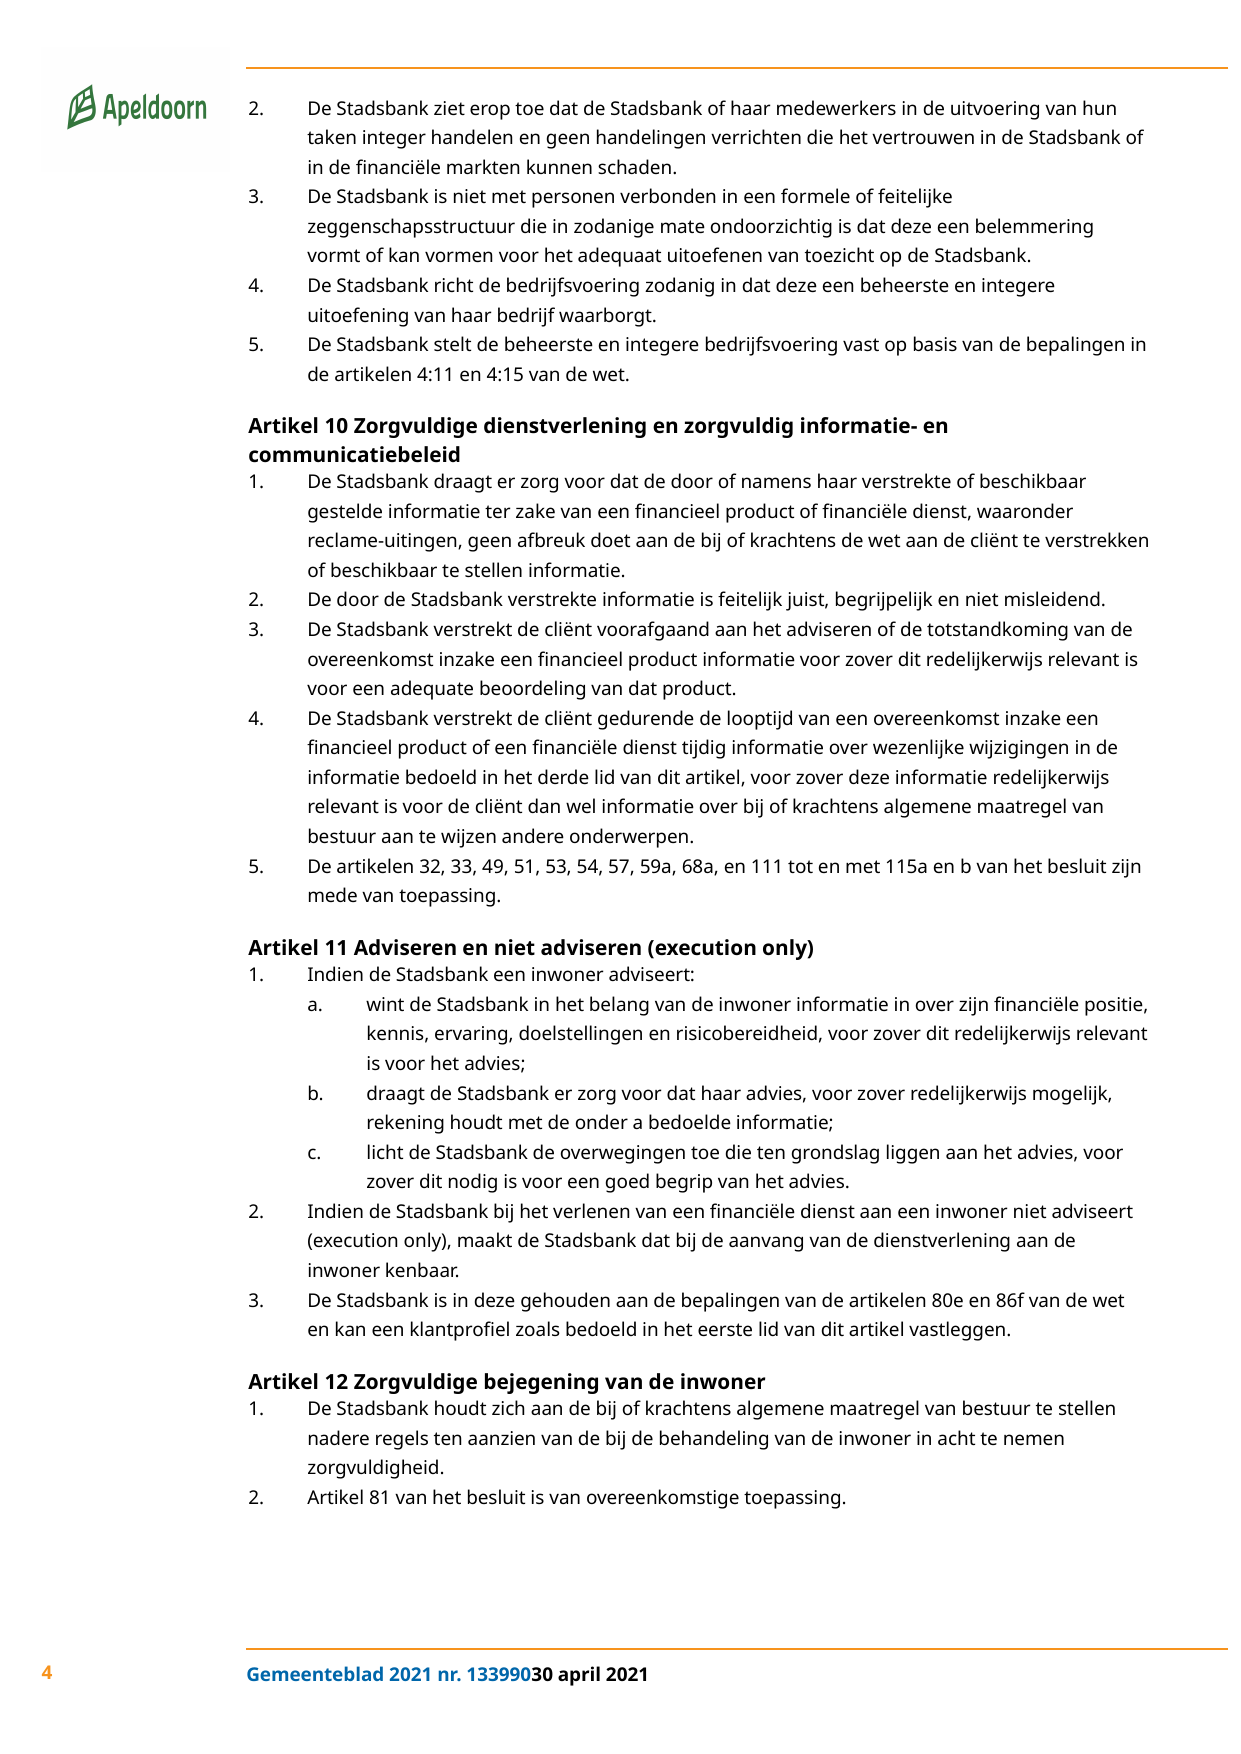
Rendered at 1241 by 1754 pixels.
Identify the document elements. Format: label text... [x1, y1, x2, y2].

list Indien de Stadsbank bij het verlenen van een financiële dienst aan een inwoner niet adviseert (execution only), maakt de Stadsbank dat bij de aanvang van de dienstverlening aan de inwoner kenbaar. [248, 1198, 1152, 1283]
text Artikel 11 Adviseren en niet adviseren (execution only) [248, 933, 1152, 961]
list De Stadsbank verstrekt de cliënt voorafgaand aan het adviseren of de totstandkoming van de overeenkomst inzake een financieel product informatie voor zover dit redelijkerwijs relevant is voor een adequate beoordeling van dat product. [248, 616, 1152, 701]
list De Stadsbank stelt de beheerste en integere bedrijfsvoering vast op basis van de bepalingen in de artikelen 4:11 en 4:15 van de wet. [248, 331, 1152, 387]
list De Stadsbank verstrekt de cliënt gedurende de looptijd van een overeenkomst inzake een financieel product of een financiële dienst tijdig informatie over wezenlijke wijzigingen in de informatie bedoeld in het derde lid van dit artikel, voor zover deze informatie redelijkerwijs relevant is voor de cliënt dan wel informatie over bij of krachtens algemene maatregel van bestuur aan te wijzen andere onderwerpen. [248, 705, 1152, 849]
list De Stadsbank is in deze gehouden aan de bepalingen van de artikelen 80e en 86f van de wet en kan een klantprofiel zoals bedoeld in het eerste lid van dit artikel vastleggen. [248, 1287, 1152, 1342]
list licht de Stadsbank de overwegingen toe die ten grondslag liggen aan het advies, voor zover dit nodig is voor een goed begrip van het advies. [307, 1139, 1152, 1194]
list De artikelen 32, 33, 49, 51, 53, 54, 57, 59a, 68a, en 111 tot en met 115a en b van het besluit zijn mede van toepassing. [248, 853, 1152, 908]
list Indien de Stadsbank een inwoner adviseert: [248, 961, 1152, 987]
list De Stadsbank is niet met personen verbonden in een formele of feitelijke zeggenschapsstructuur die in zodanige mate ondoorzichtig is dat deze een belemmering vormt of kan vormen voor het adequaat uitoefenen van toezicht op de Stadsbank. [248, 183, 1152, 268]
list De Stadsbank draagt er zorg voor dat de door of namens haar verstrekte of beschikbaar gestelde informatie ter zake van een financieel product of financiële dienst, waaronder reclame-uitingen, geen afbreuk doet aan de bij of krachtens de wet aan de cliënt te verstrekken of beschikbaar te stellen informatie. [248, 468, 1152, 583]
picture [41, 47, 231, 172]
list Artikel 81 van het besluit is van overeenkomstige toepassing. [248, 1484, 1152, 1510]
text Artikel 10 Zorgvuldige dienstverlening en zorgvuldig informatie- en communicatiebeleid [248, 411, 1152, 468]
text Artikel 12 Zorgvuldige bejegening van de inwoner [248, 1367, 1152, 1395]
list De Stadsbank ziet erop toe dat de Stadsbank of haar medewerkers in de uitvoering van hun taken integer handelen en geen handelingen verrichten die het vertrouwen in de Stadsbank of in de financiële markten kunnen schaden. [248, 95, 1152, 180]
list De Stadsbank richt de bedrijfsvoering zodanig in dat deze een beheerste en integere uitoefening van haar bedrijf waarborgt. [248, 272, 1152, 328]
list draagt de Stadsbank er zorg voor dat haar advies, voor zover redelijkerwijs mogelijk, rekening houdt met de onder a bedoelde informatie; [307, 1080, 1152, 1135]
list De door de Stadsbank verstrekte informatie is feitelijk juist, begrijpelijk en niet misleidend. [248, 587, 1152, 612]
list wint de Stadsbank in het belang van de inwoner informatie in over zijn financiële positie, kennis, ervaring, doelstellingen en risicobereidheid, voor zover dit redelijkerwijs relevant is voor het advies; [307, 991, 1152, 1076]
list De Stadsbank houdt zich aan de bij of krachtens algemene maatregel van bestuur te stellen nadere regels ten aanzien van de bij de behandeling van de inwoner in acht te nemen zorgvuldigheid. [248, 1395, 1152, 1480]
